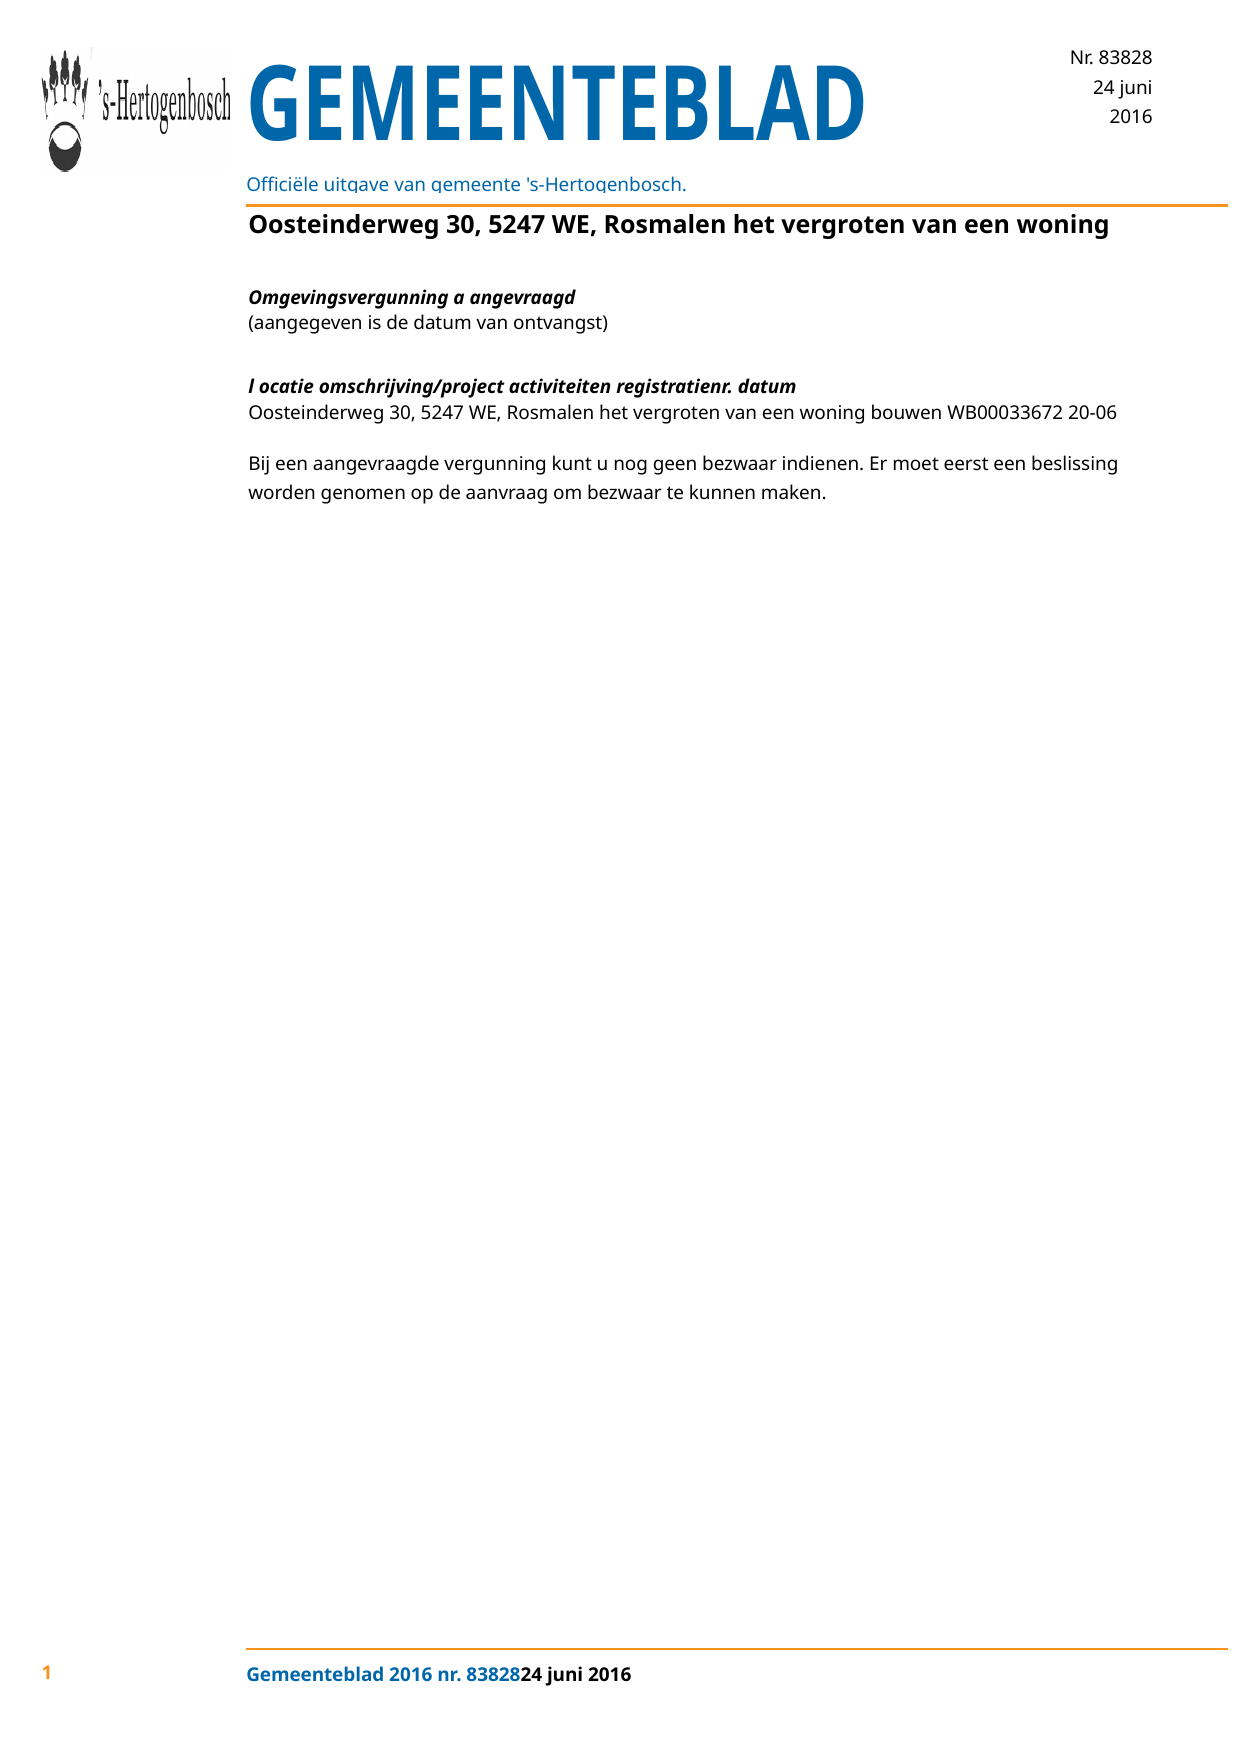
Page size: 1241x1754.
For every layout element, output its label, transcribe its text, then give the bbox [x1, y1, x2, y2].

text (aangegeven is de datum van ontvangst) [248, 309, 1152, 335]
text Oosteinderweg 30, 5247 WE, Rosmalen het vergroten van een woning [248, 207, 1152, 241]
picture [41, 47, 231, 172]
text Oosteinderweg 30, 5247 WE, Rosmalen het vergroten van een woning bouwen WB00033672 20-06 [248, 399, 1152, 425]
text Omgevingsvergunning a angevraagd [248, 284, 1152, 309]
text l ocatie omschrijving/project activiteiten registratienr. datum [248, 373, 1152, 399]
text Bij een aangevraagde vergunning kunt u nog geen bezwaar indienen. Er moet eerst een beslissing worden genomen op de aanvraag om bezwaar te kunnen maken. [248, 450, 1152, 505]
